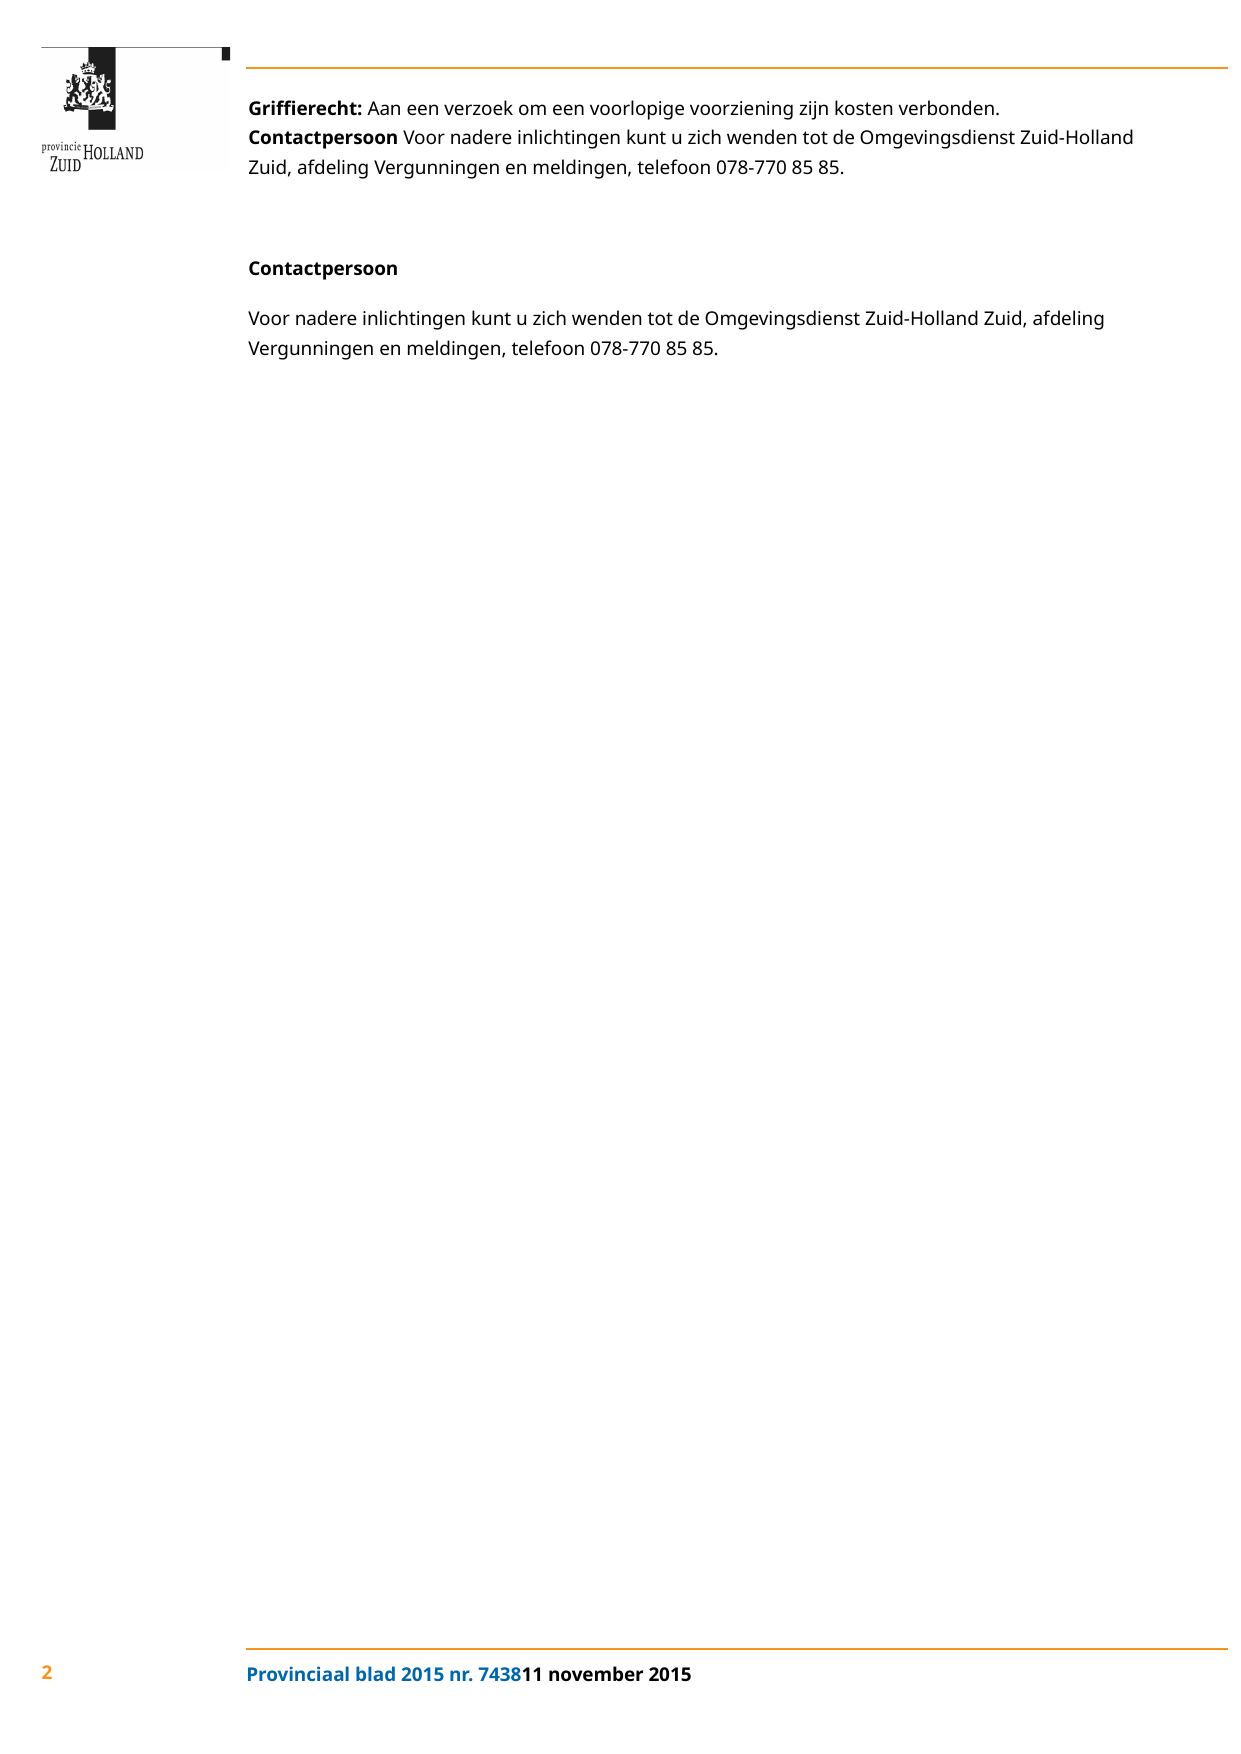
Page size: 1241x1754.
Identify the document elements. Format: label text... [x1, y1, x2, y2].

text Contactpersoon [248, 255, 1152, 281]
text Griffierecht: Aan een verzoek om een voorlopige voorziening zijn kosten verbonden. Contactpersoon Voor nadere inlichtingen kunt u zich wenden tot de Omgevingsdienst Zuid-Holland Zuid, afdeling Vergunningen en meldingen, telefoon 078-770 85 85. [248, 95, 1152, 180]
picture [41, 47, 231, 172]
text Voor nadere inlichtingen kunt u zich wenden tot de Omgevingsdienst Zuid-Holland Zuid, afdeling Vergunningen en meldingen, telefoon 078-770 85 85. [248, 305, 1152, 361]
